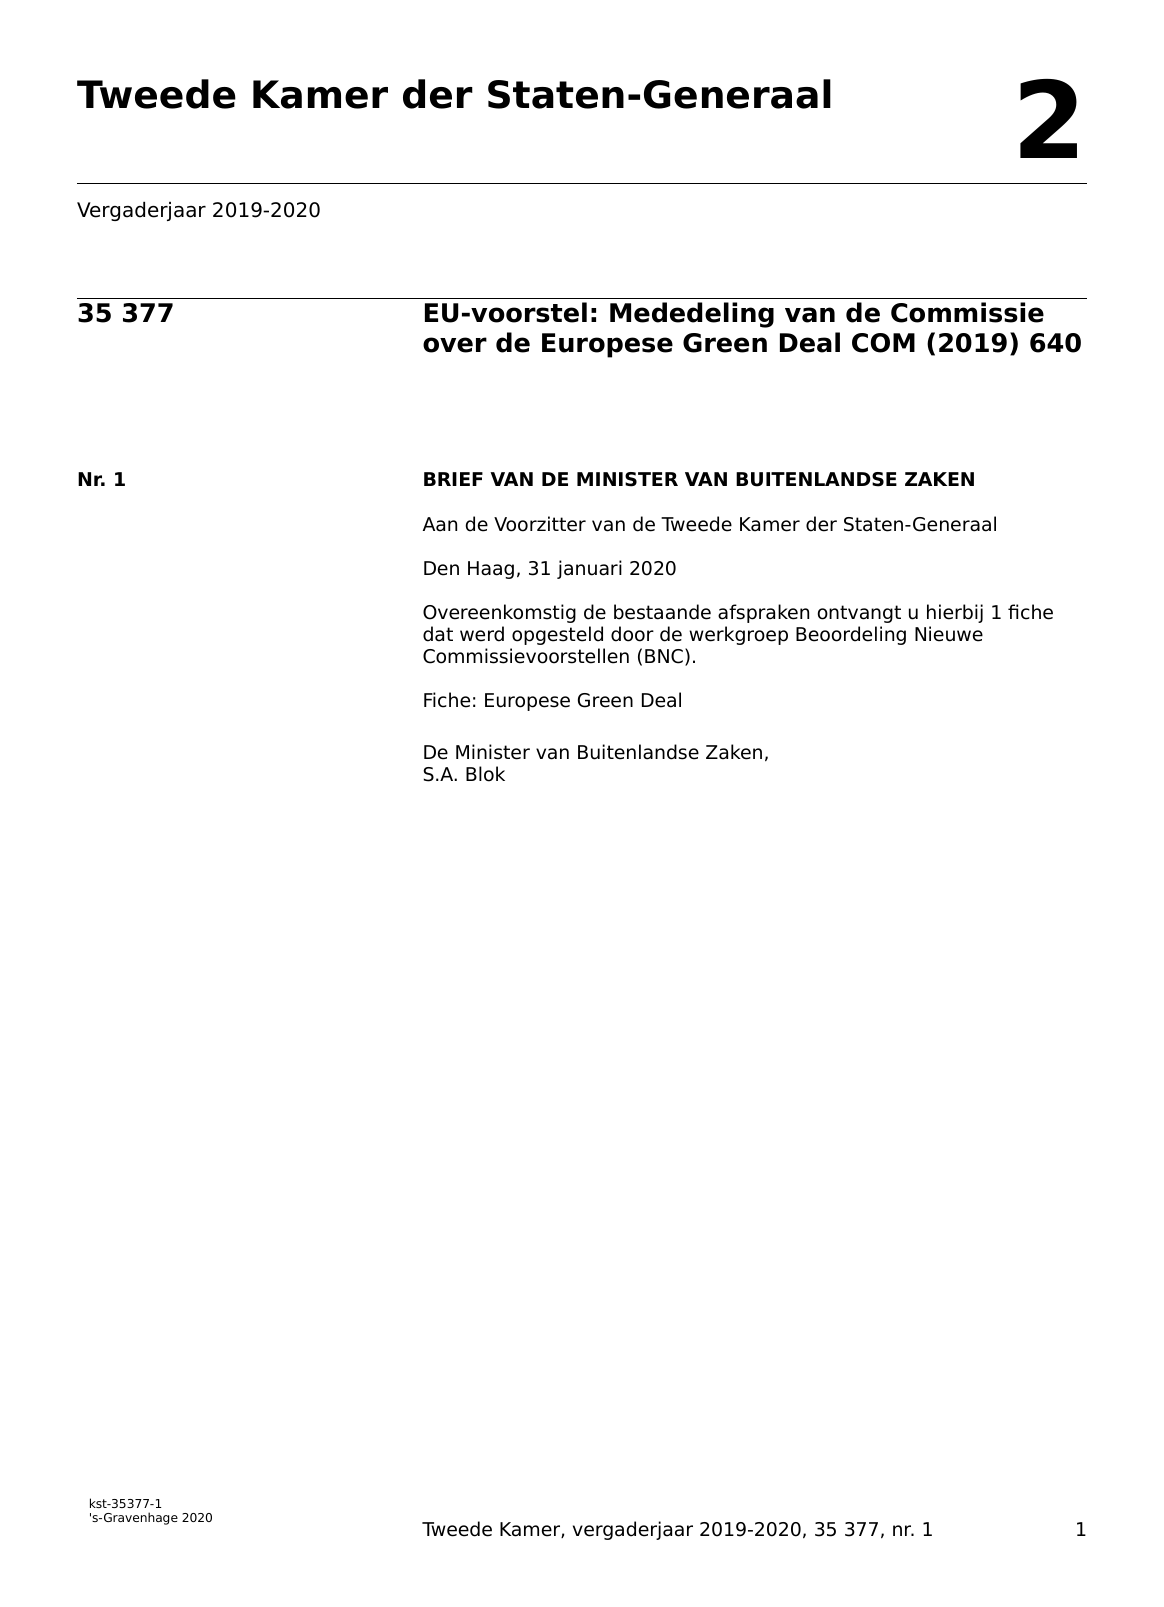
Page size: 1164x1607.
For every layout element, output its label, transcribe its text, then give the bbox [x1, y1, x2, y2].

subtitle Nr. 1 BRIEF VAN DE MINISTER VAN BUITENLANDSE ZAKEN [77, 469, 1087, 491]
table_header Tweede Kamer der Staten-Generaal [77, 59, 886, 183]
table_header 2 [886, 59, 1087, 183]
text Aan de Voorzitter van de Tweede Kamer der Staten-Generaal [422, 513, 1087, 536]
table_cell Vergaderjaar 2019-2020 [77, 184, 1087, 298]
text Den Haag, 31 januari 2020 [422, 558, 1087, 580]
text kst-35377-1 [88, 1497, 323, 1511]
subtitle 35 377 EU-voorstel: Mededeling van de Commissie over de Europese Green Deal COM (2019) 640 [77, 299, 1087, 358]
text 's-Gravenhage 2020 [88, 1511, 323, 1525]
text De Minister van Buitenlandse Zaken, S.A. Blok [422, 742, 1087, 786]
text Fiche: Europese Green Deal [422, 690, 1087, 712]
text Overeenkomstig de bestaande afspraken ontvangt u hierbij 1 fiche dat werd opgesteld door de werkgroep Beoordeling Nieuwe Commissievoorstellen (BNC). [422, 602, 1087, 668]
